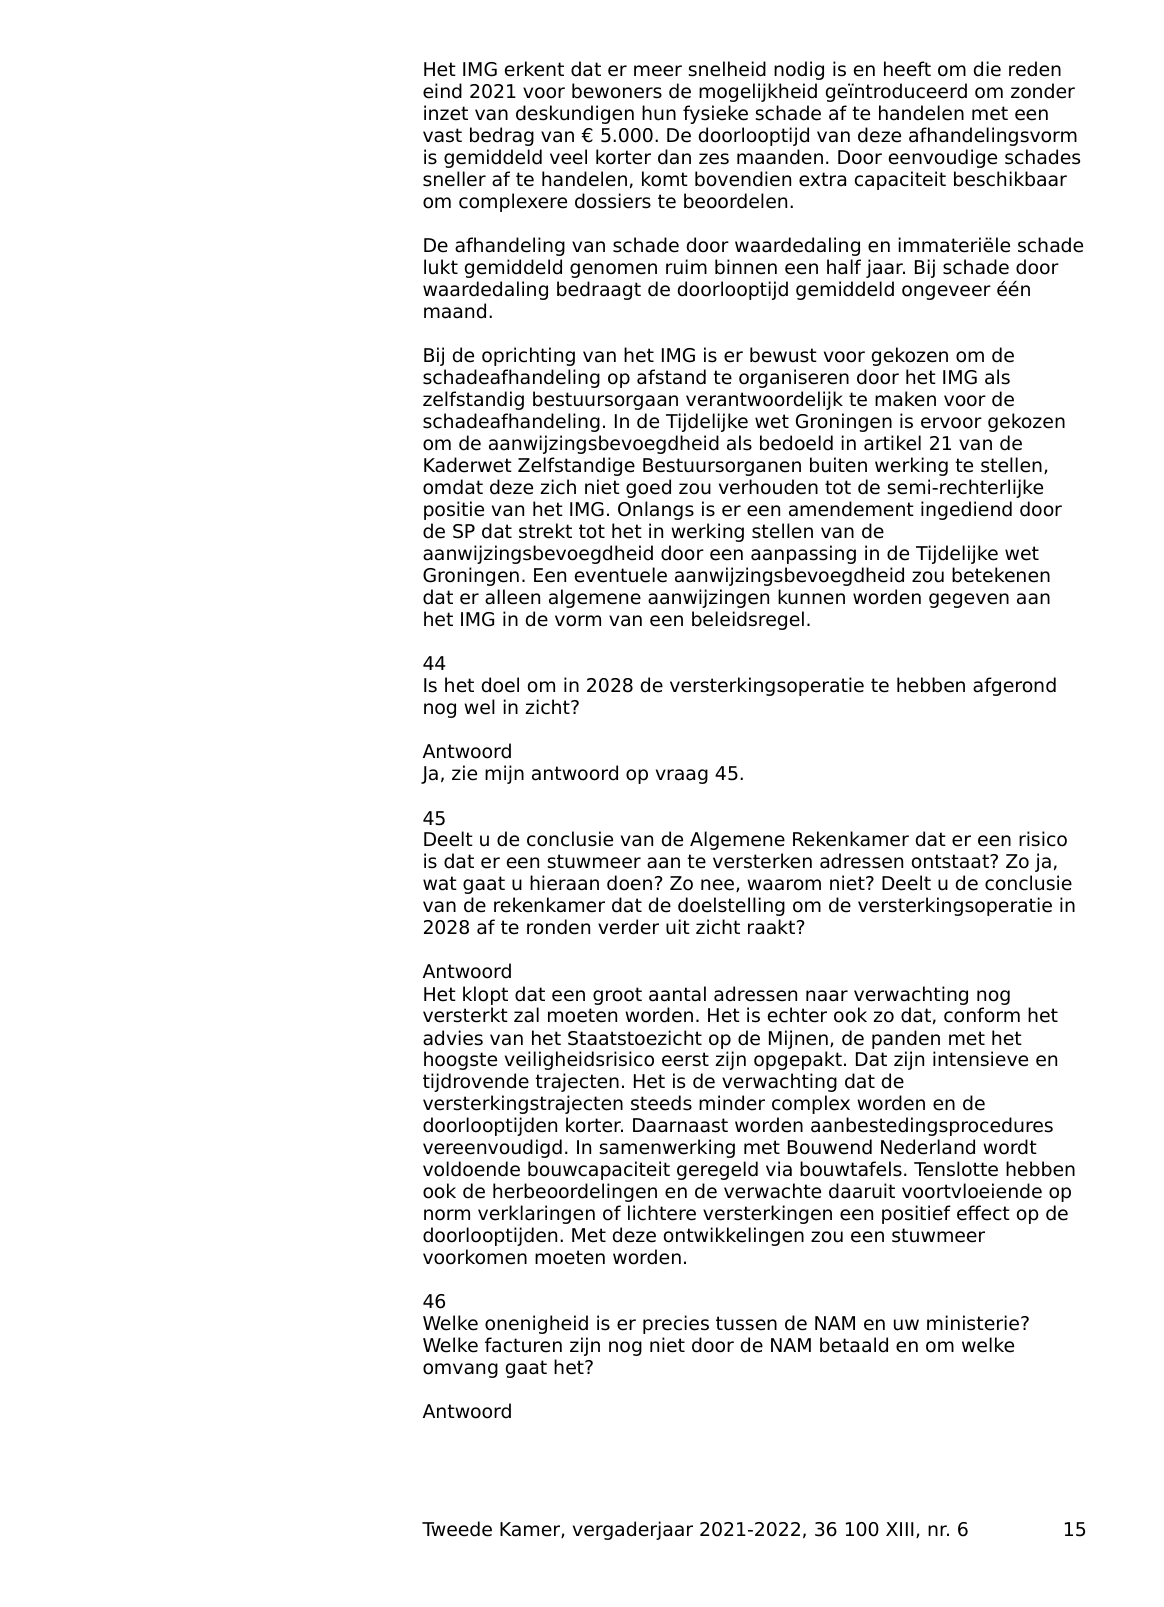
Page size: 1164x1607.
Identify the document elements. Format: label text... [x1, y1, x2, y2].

text 45 [422, 807, 1087, 829]
text 46 [422, 1291, 1087, 1313]
text Antwoord [422, 741, 1087, 763]
text 44 [422, 653, 1087, 675]
text Het IMG erkent dat er meer snelheid nodig is en heeft om die reden eind 2021 voor bewoners de mogelijkheid geïntroduceerd om zonder inzet van deskundigen hun fysieke schade af te handelen met een vast bedrag van € 5.000. De doorlooptijd van deze afhandelingsvorm is gemiddeld veel korter dan zes maanden. Door eenvoudige schades sneller af te handelen, komt bovendien extra capaciteit beschikbaar om complexere dossiers te beoordelen. [422, 59, 1087, 213]
text Ja, zie mijn antwoord op vraag 45. [422, 763, 1087, 785]
text Bij de oprichting van het IMG is er bewust voor gekozen om de schadeafhandeling op afstand te organiseren door het IMG als zelfstandig bestuursorgaan verantwoordelijk te maken voor de schadeafhandeling. In de Tijdelijke wet Groningen is ervoor gekozen om de aanwijzingsbevoegdheid als bedoeld in artikel 21 van de Kaderwet Zelfstandige Bestuursorganen buiten werking te stellen, omdat deze zich niet goed zou verhouden tot de semi-rechterlijke positie van het IMG. Onlangs is er een amendement ingediend door de SP dat strekt tot het in werking stellen van de aanwijzingsbevoegdheid door een aanpassing in de Tijdelijke wet Groningen. Een eventuele aanwijzingsbevoegdheid zou betekenen dat er alleen algemene aanwijzingen kunnen worden gegeven aan het IMG in de vorm van een beleidsregel. [422, 345, 1087, 631]
text Is het doel om in 2028 de versterkingsoperatie te hebben afgerond nog wel in zicht? [422, 675, 1087, 719]
text De afhandeling van schade door waardedaling en immateriële schade lukt gemiddeld genomen ruim binnen een half jaar. Bij schade door waardedaling bedraagt de doorlooptijd gemiddeld ongeveer één maand. [422, 235, 1087, 323]
text Welke onenigheid is er precies tussen de NAM en uw ministerie? Welke facturen zijn nog niet door de NAM betaald en om welke omvang gaat het? [422, 1313, 1087, 1379]
text Het klopt dat een groot aantal adressen naar verwachting nog versterkt zal moeten worden. Het is echter ook zo dat, conform het advies van het Staatstoezicht op de Mijnen, de panden met het hoogste veiligheidsrisico eerst zijn opgepakt. Dat zijn intensieve en tijdrovende trajecten. Het is de verwachting dat de versterkingstrajecten steeds minder complex worden en de doorlooptijden korter. Daarnaast worden aanbestedingsprocedures vereenvoudigd. In samenwerking met Bouwend Nederland wordt voldoende bouwcapaciteit geregeld via bouwtafels. Tenslotte hebben ook de herbeoordelingen en de verwachte daaruit voortvloeiende op norm verklaringen of lichtere versterkingen een positief effect op de doorlooptijden. Met deze ontwikkelingen zou een stuwmeer voorkomen moeten worden. [422, 983, 1087, 1269]
text Deelt u de conclusie van de Algemene Rekenkamer dat er een risico is dat er een stuwmeer aan te versterken adressen ontstaat? Zo ja, wat gaat u hieraan doen? Zo nee, waarom niet? Deelt u de conclusie van de rekenkamer dat de doelstelling om de versterkingsoperatie in 2028 af te ronden verder uit zicht raakt? [422, 829, 1087, 939]
text Antwoord [422, 961, 1087, 983]
text Antwoord [422, 1401, 1087, 1423]
